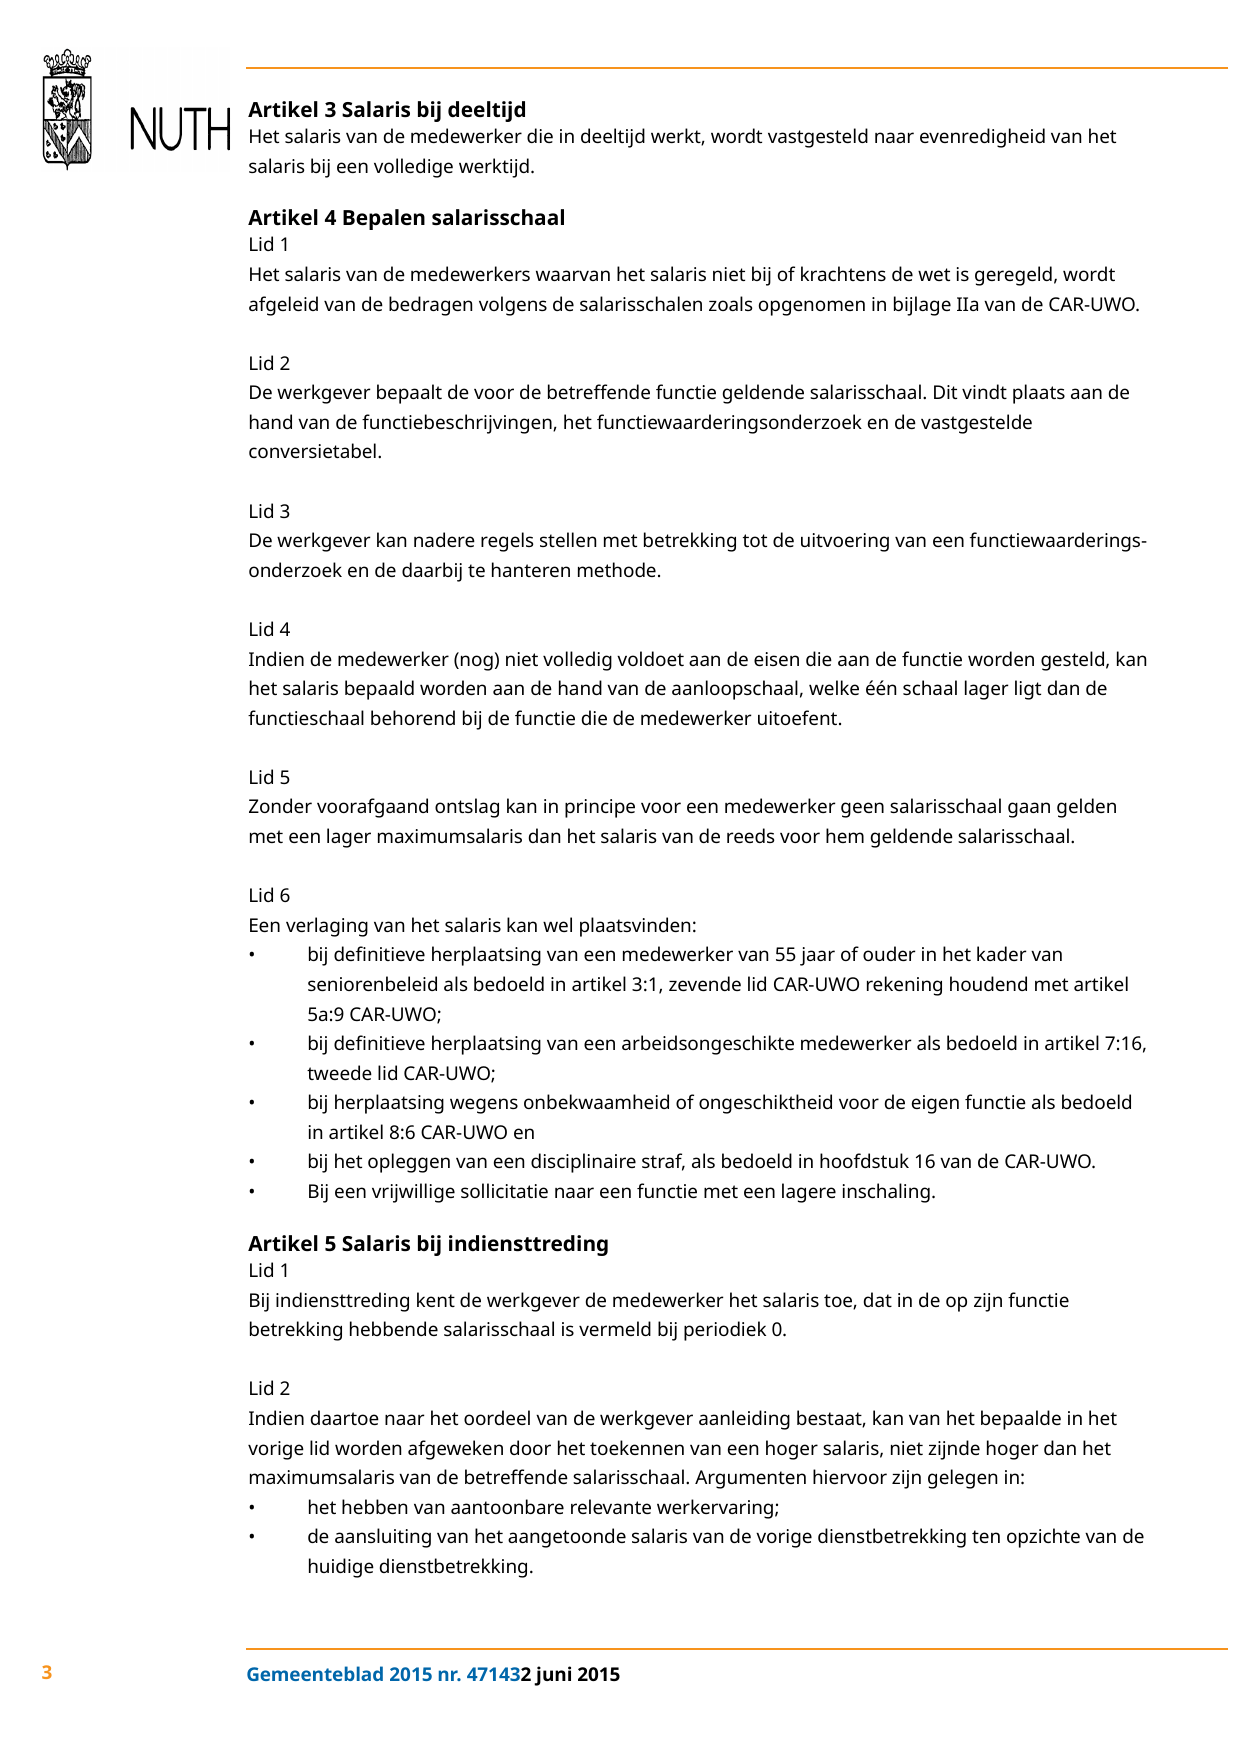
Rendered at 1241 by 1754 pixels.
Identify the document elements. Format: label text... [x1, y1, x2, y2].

text Bij indiensttreding kent de werkgever de medewerker het salaris toe, dat in de op zijn functie betrekking hebbende salarisschaal is vermeld bij periodiek 0. [248, 1287, 1152, 1342]
text De werkgever kan nadere regels stellen met betrekking tot de uitvoering van een functiewaarderings-onderzoek en de daarbij te hanteren methode. [248, 527, 1152, 583]
text Artikel 5 Salaris bij indiensttreding [248, 1229, 1152, 1257]
text Artikel 3 Salaris bij deeltijd [248, 95, 1152, 123]
text Lid 3 [248, 498, 1152, 524]
text Lid 1 [248, 232, 1152, 257]
text Lid 5 [248, 764, 1152, 790]
text De werkgever bepaalt de voor de betreffende functie geldende salarisschaal. Dit vindt plaats aan de hand van de functiebeschrijvingen, het functiewaarderingsonderzoek en de vastgestelde conversietabel. [248, 379, 1152, 464]
list de aansluiting van het aangetoonde salaris van de vorige dienstbetrekking ten opzichte van de huidige dienstbetrekking. [248, 1523, 1152, 1579]
text Zonder voorafgaand ontslag kan in principe voor een medewerker geen salarisschaal gaan gelden met een lager maximumsalaris dan het salaris van de reeds voor hem geldende salarisschaal. [248, 794, 1152, 849]
text Indien de medewerker (nog) niet volledig voldoet aan de eisen die aan de functie worden gesteld, kan het salaris bepaald worden aan de hand van de aanloopschaal, welke één schaal lager ligt dan de functieschaal behorend bij de functie die de medewerker uitoefent. [248, 646, 1152, 731]
list bij definitieve herplaatsing van een arbeidsongeschikte medewerker als bedoeld in artikel 7:16, tweede lid CAR-UWO; [248, 1030, 1152, 1086]
list Bij een vrijwillige sollicitatie naar een functie met een lagere inschaling. [248, 1178, 1152, 1204]
text Een verlaging van het salaris kan wel plaatsvinden: [248, 912, 1152, 938]
text Het salaris van de medewerkers waarvan het salaris niet bij of krachtens de wet is geregeld, wordt afgeleid van de bedragen volgens de salarisschalen zoals opgenomen in bijlage IIa van de CAR-UWO. [248, 261, 1152, 317]
text Artikel 4 Bepalen salarisschaal [248, 203, 1152, 232]
picture [41, 47, 231, 172]
text Lid 2 [248, 350, 1152, 376]
text Indien daartoe naar het oordeel van de werkgever aanleiding bestaat, kan van het bepaalde in het vorige lid worden afgeweken door het toekennen van een hoger salaris, niet zijnde hoger dan het maximumsalaris van de betreffende salarisschaal. Argumenten hiervoor zijn gelegen in: [248, 1405, 1152, 1490]
text Lid 4 [248, 616, 1152, 642]
list bij definitieve herplaatsing van een medewerker van 55 jaar of ouder in het kader van seniorenbeleid als bedoeld in artikel 3:1, zevende lid CAR-UWO rekening houdend met artikel 5a:9 CAR-UWO; [248, 942, 1152, 1027]
text Lid 6 [248, 882, 1152, 908]
list bij herplaatsing wegens onbekwaamheid of ongeschiktheid voor de eigen functie als bedoeld in artikel 8:6 CAR-UWO en [248, 1089, 1152, 1145]
text Lid 2 [248, 1376, 1152, 1401]
list bij het opleggen van een disciplinaire straf, als bedoeld in hoofdstuk 16 van de CAR-UWO. [248, 1149, 1152, 1174]
list het hebben van aantoonbare relevante werkervaring; [248, 1494, 1152, 1519]
text Lid 1 [248, 1257, 1152, 1283]
text Het salaris van de medewerker die in deeltijd werkt, wordt vastgesteld naar evenredigheid van het salaris bij een volledige werktijd. [248, 123, 1152, 178]
